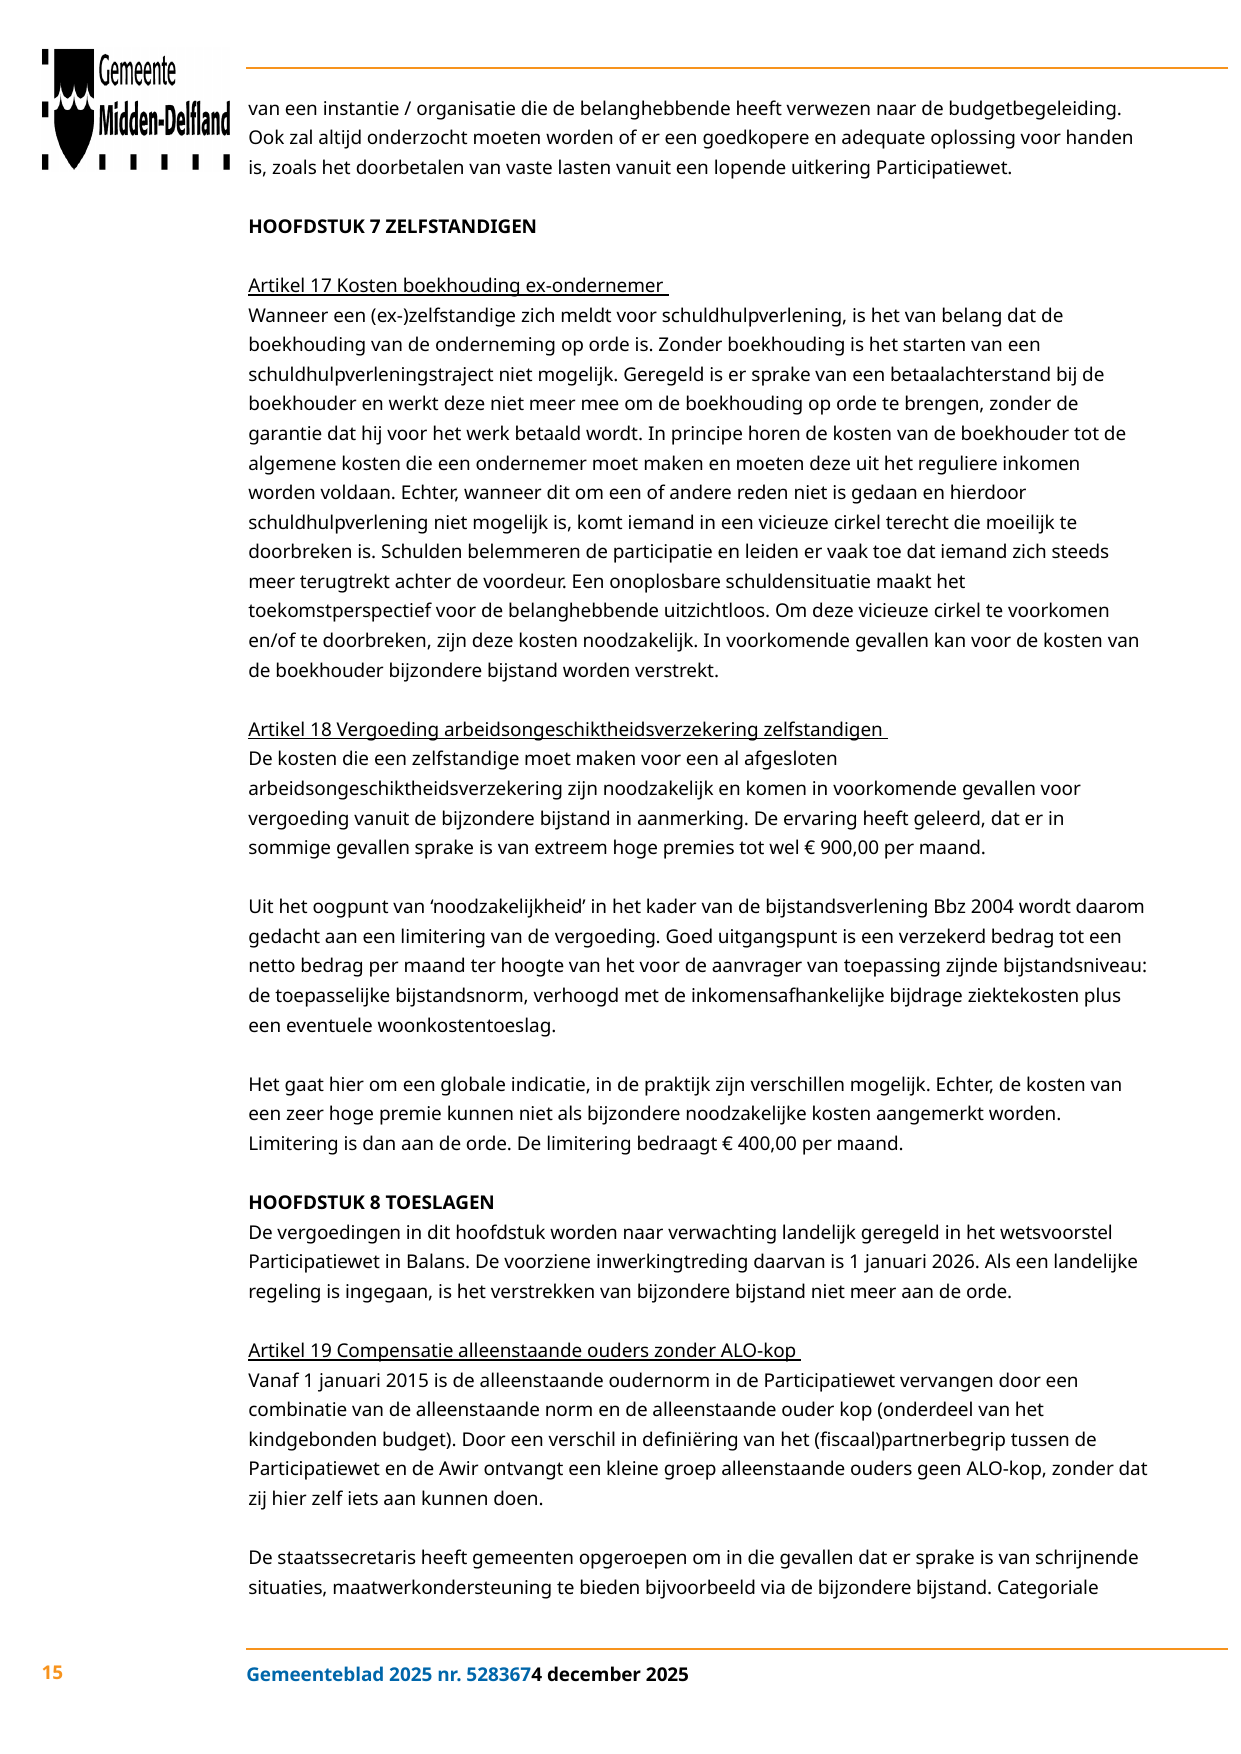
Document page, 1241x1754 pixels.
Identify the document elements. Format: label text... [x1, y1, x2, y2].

text Artikel 19 Compensatie alleenstaande ouders zonder ALO-kop [248, 1337, 1152, 1363]
text De vergoedingen in dit hoofdstuk worden naar verwachting landelijk geregeld in het wetsvoorstel Participatiewet in Balans. De voorziene inwerkingtreding daarvan is 1 januari 2026. Als een landelijke regeling is ingegaan, is het verstrekken van bijzondere bijstand niet meer aan de orde. [248, 1219, 1152, 1304]
text De kosten die een zelfstandige moet maken voor een al afgesloten arbeidsongeschiktheidsverzekering zijn noodzakelijk en komen in voorkomende gevallen voor vergoeding vanuit de bijzondere bijstand in aanmerking. De ervaring heeft geleerd, dat er in sommige gevallen sprake is van extreem hoge premies tot wel € 900,00 per maand. [248, 746, 1152, 860]
text Wanneer een (ex-)zelfstandige zich meldt voor schuldhulpverlening, is het van belang dat de boekhouding van de onderneming op orde is. Zonder boekhouding is het starten van een schuldhulpverleningstraject niet mogelijk. Geregeld is er sprake van een betaalachterstand bij de boekhouder en werkt deze niet meer mee om de boekhouding op orde te brengen, zonder de garantie dat hij voor het werk betaald wordt. In principe horen de kosten van de boekhouder tot de algemene kosten die een ondernemer moet maken en moeten deze uit het reguliere inkomen worden voldaan. Echter, wanneer dit om een of andere reden niet is gedaan en hierdoor schuldhulpverlening niet mogelijk is, komt iemand in een vicieuze cirkel terecht die moeilijk te doorbreken is. Schulden belemmeren de participatie en leiden er vaak toe dat iemand zich steeds meer terugtrekt achter de voordeur. Een onoplosbare schuldensituatie maakt het toekomstperspectief voor de belanghebbende uitzichtloos. Om deze vicieuze cirkel te voorkomen en/of te doorbreken, zijn deze kosten noodzakelijk. In voorkomende gevallen kan voor de kosten van de boekhouder bijzondere bijstand worden verstrekt. [248, 302, 1152, 683]
text De staatssecretaris heeft gemeenten opgeroepen om in die gevallen dat er sprake is van schrijnende situaties, maatwerkondersteuning te bieden bijvoorbeeld via de bijzondere bijstand. Categoriale [248, 1544, 1152, 1600]
text Artikel 17 Kosten boekhouding ex-ondernemer [248, 272, 1152, 298]
text Het gaat hier om een globale indicatie, in de praktijk zijn verschillen mogelijk. Echter, de kosten van een zeer hoge premie kunnen niet als bijzondere noodzakelijke kosten aangemerkt worden. Limitering is dan aan de orde. De limitering bedraagt € 400,00 per maand. [248, 1071, 1152, 1156]
text HOOFDSTUK 7 ZELFSTANDIGEN [248, 213, 1152, 239]
picture [41, 47, 231, 172]
text Uit het oogpunt van ‘noodzakelijkheid’ in het kader van de bijstandsverlening Bbz 2004 wordt daarom gedacht aan een limitering van de vergoeding. Goed uitgangspunt is een verzekerd bedrag tot een netto bedrag per maand ter hoogte van het voor de aanvrager van toepassing zijnde bijstandsniveau: de toepasselijke bijstandsnorm, verhoogd met de inkomensafhankelijke bijdrage ziektekosten plus een eventuele woonkostentoeslag. [248, 893, 1152, 1038]
text HOOFDSTUK 8 TOESLAGEN [248, 1189, 1152, 1215]
text van een instantie / organisatie die de belanghebbende heeft verwezen naar de budgetbegeleiding. Ook zal altijd onderzocht moeten worden of er een goedkopere en adequate oplossing voor handen is, zoals het doorbetalen van vaste lasten vanuit een lopende uitkering Participatiewet. [248, 95, 1152, 180]
text Vanaf 1 januari 2015 is de alleenstaande oudernorm in de Participatiewet vervangen door een combinatie van de alleenstaande norm en de alleenstaande ouder kop (onderdeel van het kindgebonden budget). Door een verschil in definiëring van het (fiscaal)partnerbegrip tussen de Participatiewet en de Awir ontvangt een kleine groep alleenstaande ouders geen ALO-kop, zonder dat zij hier zelf iets aan kunnen doen. [248, 1367, 1152, 1511]
text Artikel 18 Vergoeding arbeidsongeschiktheidsverzekering zelfstandigen [248, 716, 1152, 742]
